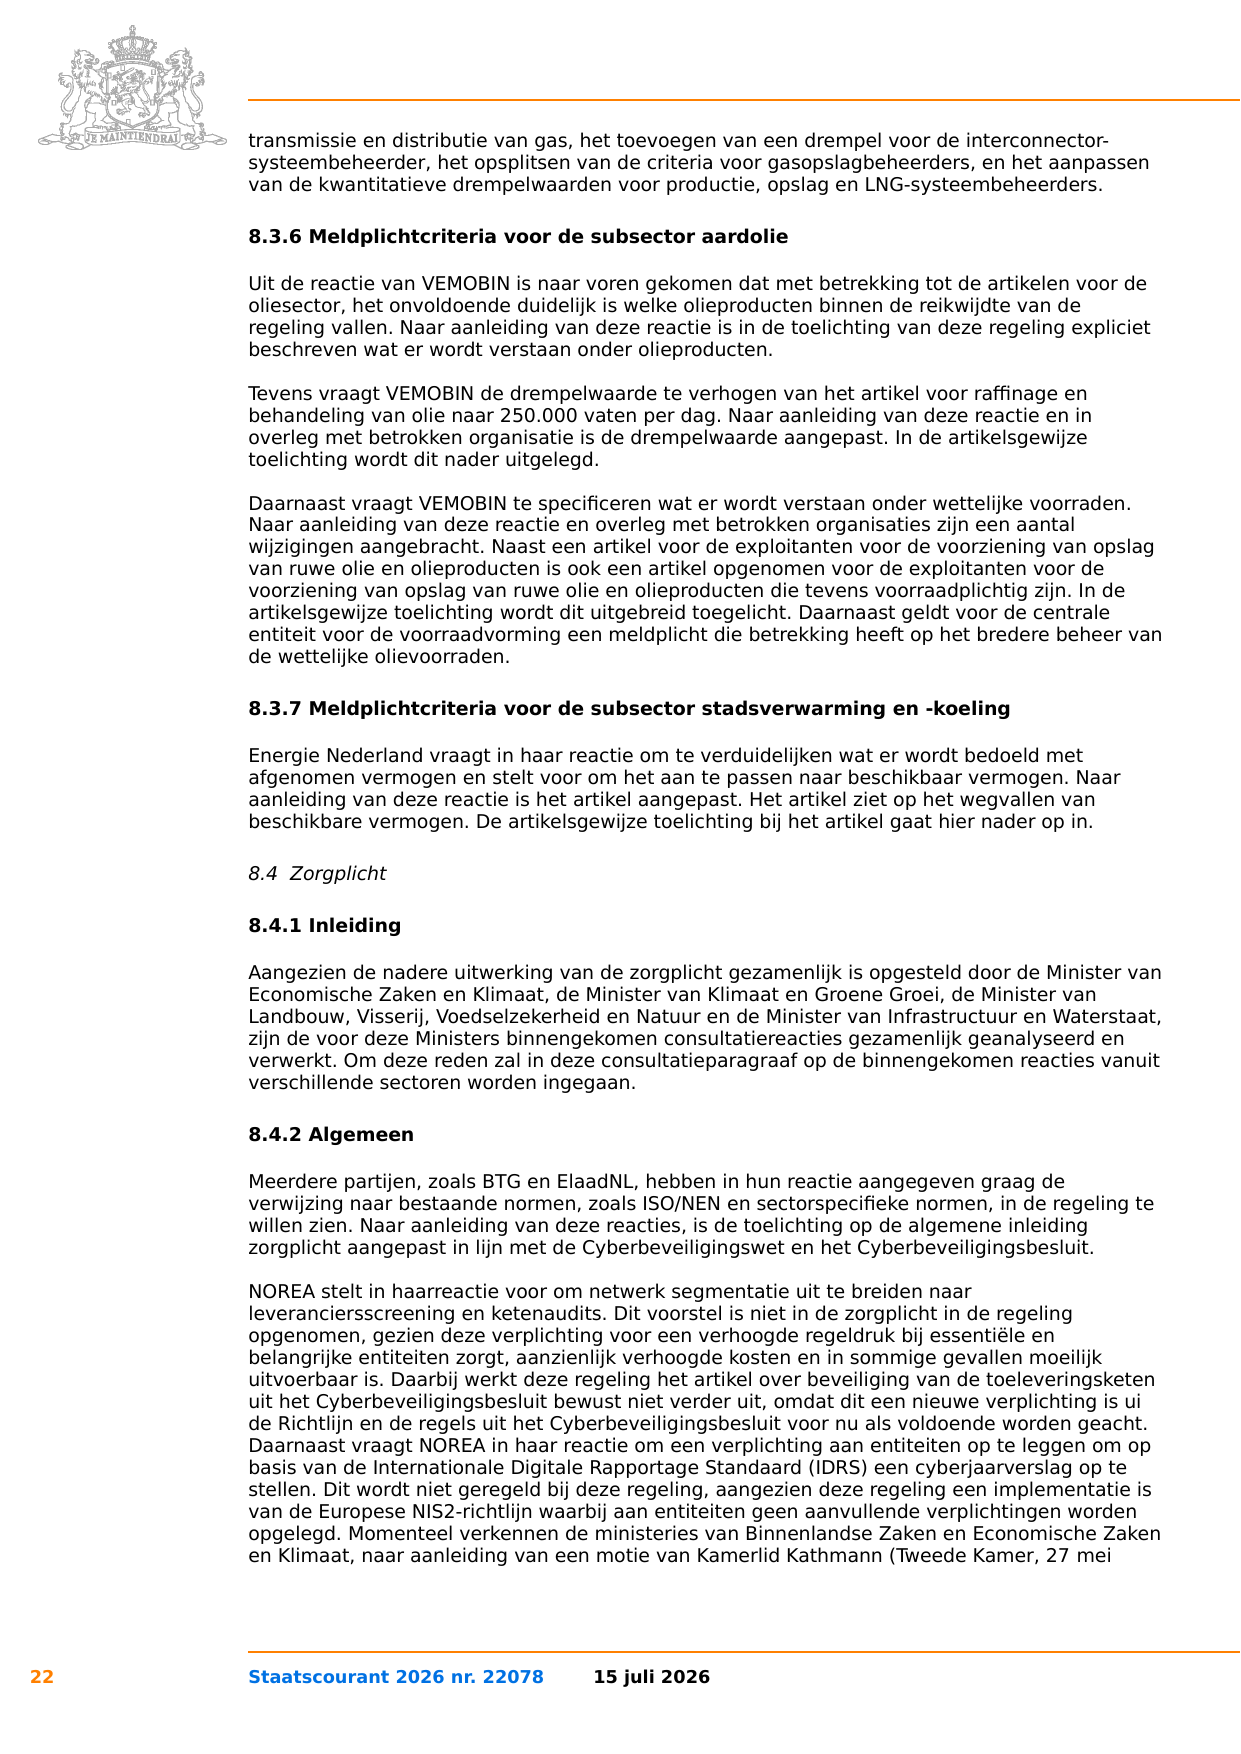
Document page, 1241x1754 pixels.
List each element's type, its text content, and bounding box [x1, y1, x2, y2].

subtitle 8.4 Zorgplicht [248, 863, 1163, 885]
subtitle 8.4.1 Inleiding [248, 915, 1163, 937]
text Energie Nederland vraagt in haar reactie om te verduidelijken wat er wordt bedoeld met afgenomen vermogen en stelt voor om het aan te passen naar beschikbaar vermogen. Naar aanleiding van deze reactie is het artikel aangepast. Het artikel ziet op het wegvallen van beschikbare vermogen. De artikelsgewijze toelichting bij het artikel gaat hier nader op in. [248, 745, 1163, 833]
picture [38, 25, 227, 150]
subtitle 8.3.7 Meldplichtcriteria voor de subsector stadsverwarming en -koeling [248, 698, 1163, 720]
text Daarnaast vraagt VEMOBIN te specificeren wat er wordt verstaan onder wettelijke voorraden. Naar aanleiding van deze reactie en overleg met betrokken organisaties zijn een aantal wijzigingen aangebracht. Naast een artikel voor de exploitanten voor de voorziening van opslag van ruwe olie en olieproducten is ook een artikel opgenomen voor de exploitanten voor de voorziening van opslag van ruwe olie en olieproducten die tevens voorraadplichtig zijn. In de artikelsgewijze toelichting wordt dit uitgebreid toegelicht. Daarnaast geldt voor de centrale entiteit voor de voorraadvorming een meldplicht die betrekking heeft op het bredere beheer van de wettelijke olievoorraden. [248, 492, 1163, 668]
text Meerdere partijen, zoals BTG en ElaadNL, hebben in hun reactie aangegeven graag de verwijzing naar bestaande normen, zoals ISO/NEN en sectorspecifieke normen, in de regeling te willen zien. Naar aanleiding van deze reacties, is de toelichting op de algemene inleiding zorgplicht aangepast in lijn met de Cyberbeveiligingswet en het Cyberbeveiligingsbesluit. [248, 1171, 1163, 1259]
text Aangezien de nadere uitwerking van de zorgplicht gezamenlijk is opgesteld door de Minister van Economische Zaken en Klimaat, de Minister van Klimaat en Groene Groei, de Minister van Landbouw, Visserij, Voedselzekerheid en Natuur en de Minister van Infrastructuur en Waterstaat, zijn de voor deze Ministers binnengekomen consultatiereacties gezamenlijk geanalyseerd en verwerkt. Om deze reden zal in deze consultatieparagraaf op de binnengekomen reacties vanuit verschillende sectoren worden ingegaan. [248, 962, 1163, 1094]
text Tevens vraagt VEMOBIN de drempelwaarde te verhogen van het artikel voor raffinage en behandeling van olie naar 250.000 vaten per dag. Naar aanleiding van deze reactie en in overleg met betrokken organisatie is de drempelwaarde aangepast. In de artikelsgewijze toelichting wordt dit nader uitgelegd. [248, 383, 1163, 471]
text NOREA stelt in haarreactie voor om netwerk segmentatie uit te breiden naar leveranciersscreening en ketenaudits. Dit voorstel is niet in de zorgplicht in de regeling opgenomen, gezien deze verplichting voor een verhoogde regeldruk bij essentiële en belangrijke entiteiten zorgt, aanzienlijk verhoogde kosten en in sommige gevallen moeilijk uitvoerbaar is. Daarbij werkt deze regeling het artikel over beveiliging van de toeleveringsketen uit het Cyberbeveiligingsbesluit bewust niet verder uit, omdat dit een nieuwe verplichting is ui de Richtlijn en de regels uit het Cyberbeveiligingsbesluit voor nu als voldoende worden geacht. Daarnaast vraagt NOREA in haar reactie om een verplichting aan entiteiten op te leggen om op basis van de Internationale Digitale Rapportage Standaard (IDRS) een cyberjaarverslag op te stellen. Dit wordt niet geregeld bij deze regeling, aangezien deze regeling een implementatie is van de Europese NIS2-richtlijn waarbij aan entiteiten geen aanvullende verplichtingen worden opgelegd. Momenteel verkennen de ministeries van Binnenlandse Zaken en Economische Zaken en Klimaat, naar aanleiding van een motie van Kamerlid Kathmann (Tweede Kamer, 27 mei [248, 1281, 1163, 1566]
text transmissie en distributie van gas, het toevoegen van een drempel voor de interconnector-systeembeheerder, het opsplitsen van de criteria voor gasopslagbeheerders, en het aanpassen van de kwantitatieve drempelwaarden voor productie, opslag en LNG-systeembeheerders. [248, 130, 1163, 196]
subtitle 8.4.2 Algemeen [248, 1124, 1163, 1146]
subtitle 8.3.6 Meldplichtcriteria voor de subsector aardolie [248, 226, 1163, 248]
text Uit de reactie van VEMOBIN is naar voren gekomen dat met betrekking tot de artikelen voor de oliesector, het onvoldoende duidelijk is welke olieproducten binnen de reikwijdte van de regeling vallen. Naar aanleiding van deze reactie is in de toelichting van deze regeling expliciet beschreven wat er wordt verstaan onder olieproducten. [248, 273, 1163, 361]
